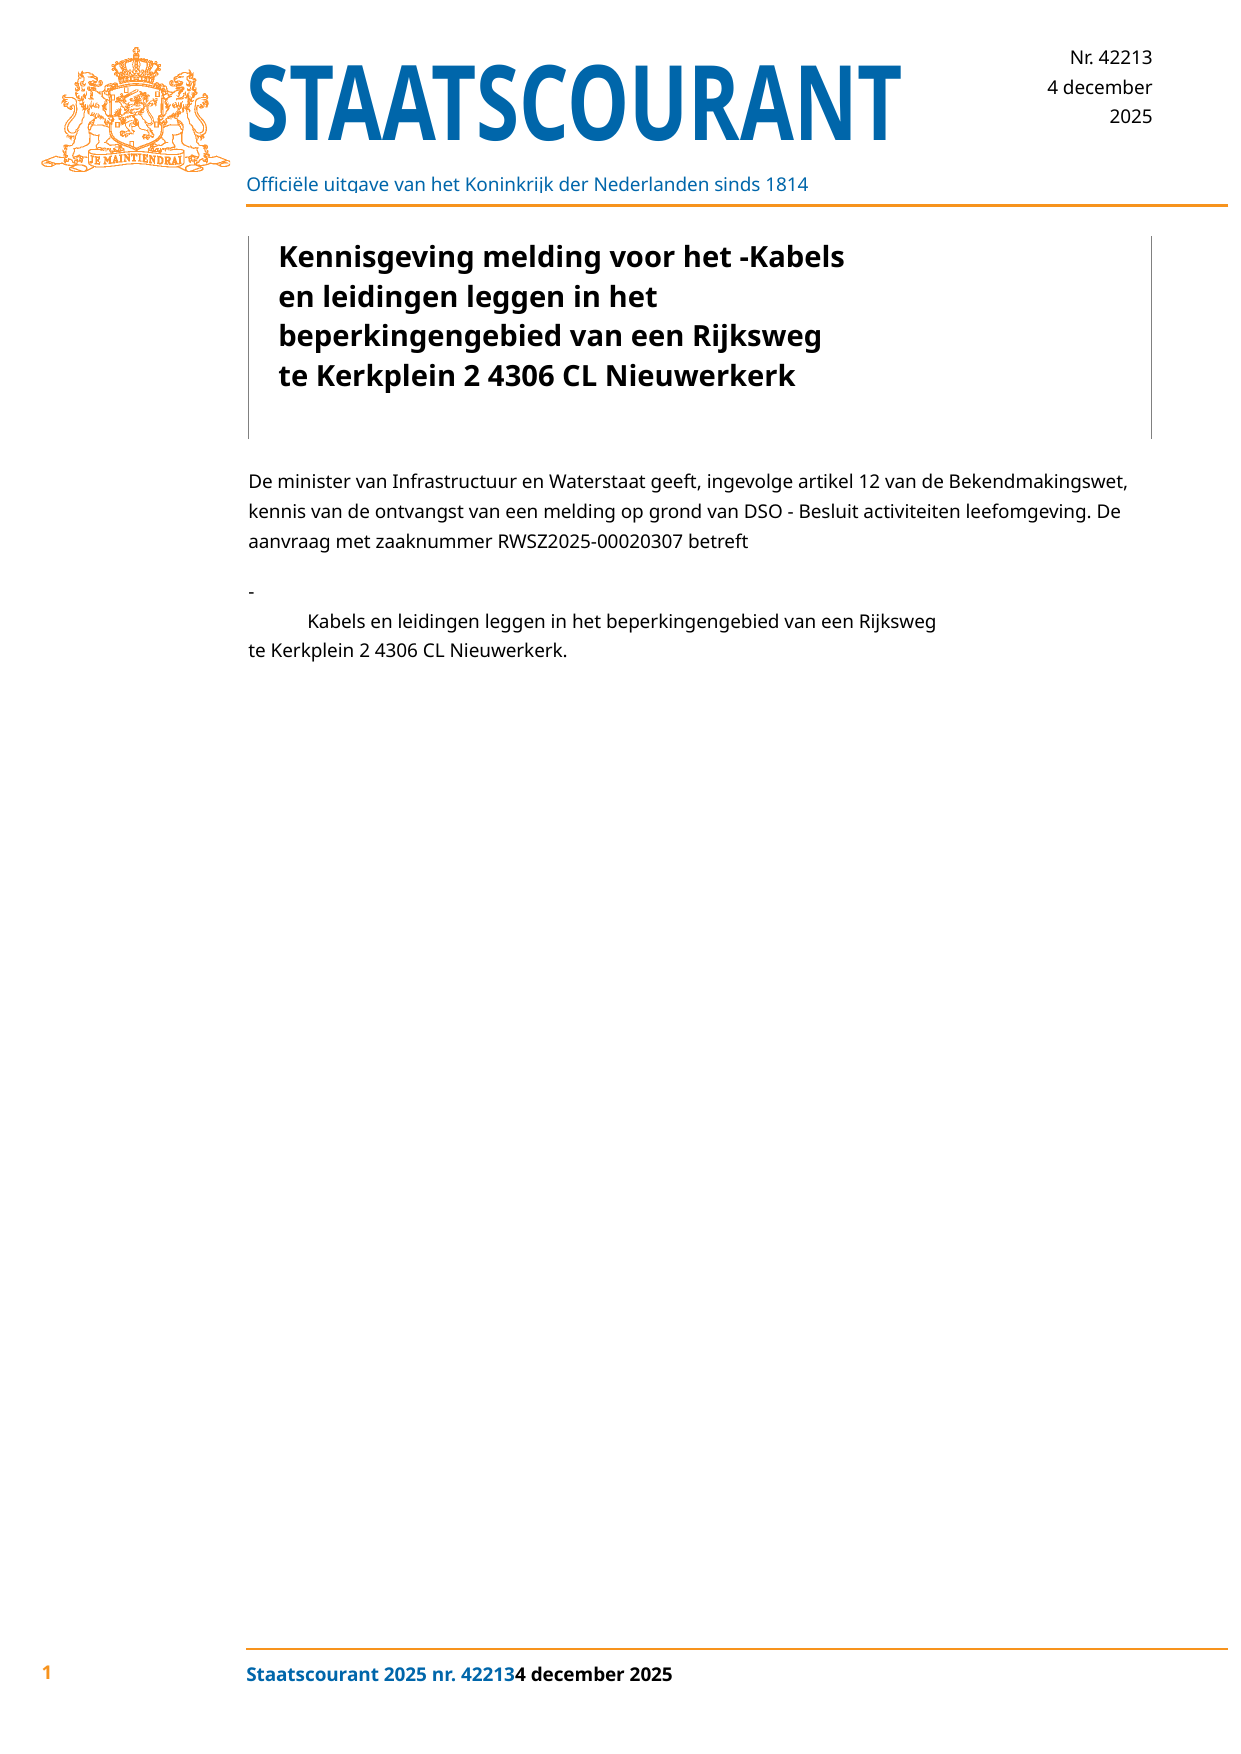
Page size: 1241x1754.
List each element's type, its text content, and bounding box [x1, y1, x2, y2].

picture [912, 236, 1090, 414]
table_header Kennisgeving melding voor het -Kabels en leidingen leggen in het beperkingengebied van een Rijksweg te Kerkplein 2 4306 CL Nieuwerkerk [249, 236, 850, 439]
text De minister van Infrastructuur en Waterstaat geeft, ingevolge artikel 12 van de Bekendmakingswet, kennis van de ontvangst van een melding op grond van DSO - Besluit activiteiten leefomgeving. De aanvraag met zaaknummer RWSZ2025-00020307 betreft [248, 469, 1152, 553]
table_header [1090, 236, 1151, 413]
list Kabels en leidingen leggen in het beperkingengebied van een Rijksweg [248, 608, 1152, 633]
text te Kerkplein 2 4306 CL Nieuwerkerk. [248, 637, 1152, 663]
table_header [850, 236, 912, 413]
picture [41, 47, 231, 172]
table_header [850, 414, 1151, 439]
